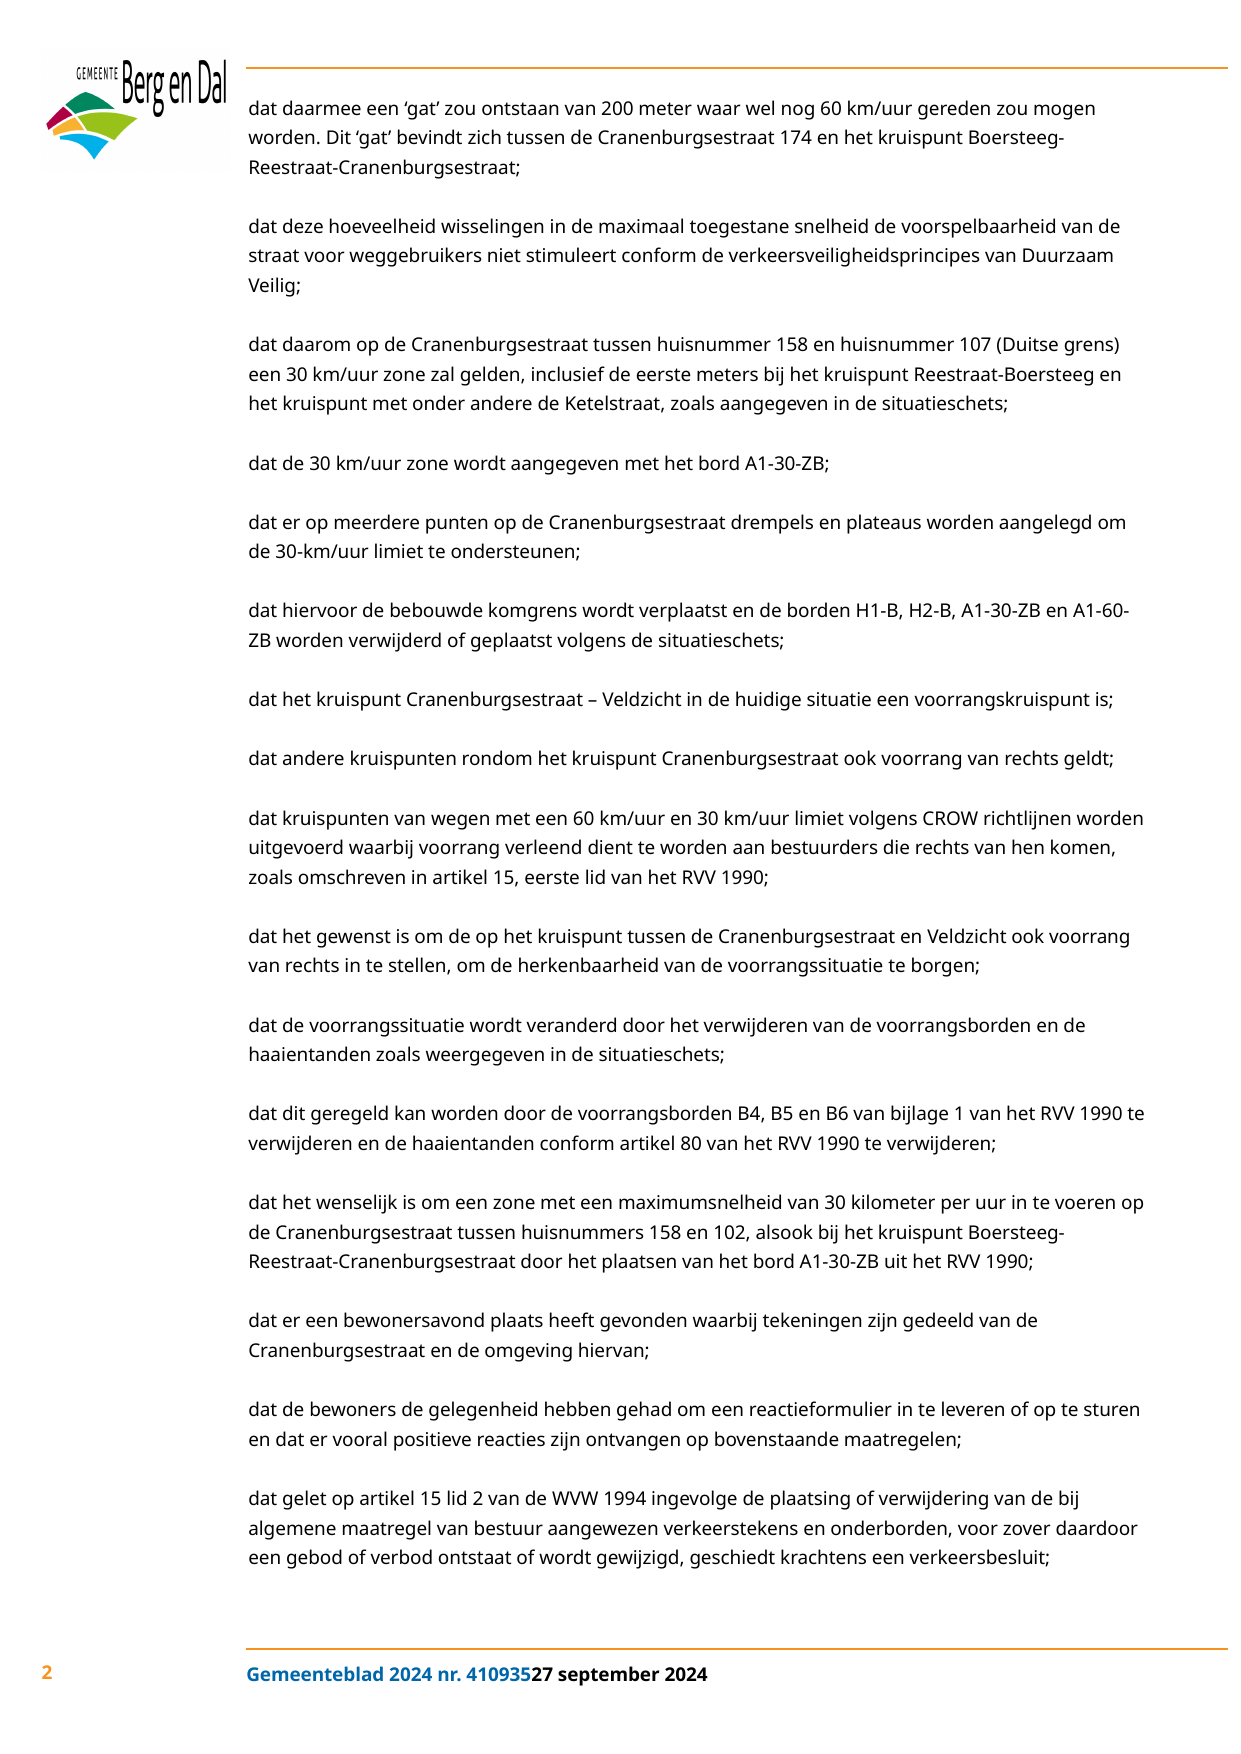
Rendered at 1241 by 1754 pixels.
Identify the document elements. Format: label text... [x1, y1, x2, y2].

text dat andere kruispunten rondom het kruispunt Cranenburgsestraat ook voorrang van rechts geldt; [248, 746, 1152, 771]
text dat er een bewonersavond plaats heeft gevonden waarbij tekeningen zijn gedeeld van de Cranenburgsestraat en de omgeving hiervan; [248, 1308, 1152, 1363]
text dat het gewenst is om de op het kruispunt tussen de Cranenburgsestraat en Veldzicht ook voorrang van rechts in te stellen, om de herkenbaarheid van de voorrangssituatie te borgen; [248, 923, 1152, 978]
text dat het wenselijk is om een zone met een maximumsnelheid van 30 kilometer per uur in te voeren op de Cranenburgsestraat tussen huisnummers 158 en 102, alsook bij het kruispunt Boersteeg-Reestraat-Cranenburgsestraat door het plaatsen van het bord A1-30-ZB uit het RVV 1990; [248, 1189, 1152, 1274]
text dat daarom op de Cranenburgsestraat tussen huisnummer 158 en huisnummer 107 (Duitse grens) een 30 km/uur zone zal gelden, inclusief de eerste meters bij het kruispunt Reestraat-Boersteeg en het kruispunt met onder andere de Ketelstraat, zoals aangegeven in de situatieschets; [248, 331, 1152, 416]
text dat daarmee een ‘gat’ zou ontstaan van 200 meter waar wel nog 60 km/uur gereden zou mogen worden. Dit ‘gat’ bevindt zich tussen de Cranenburgsestraat 174 en het kruispunt Boersteeg-Reestraat-Cranenburgsestraat; [248, 95, 1152, 180]
text dat deze hoeveelheid wisselingen in de maximaal toegestane snelheid de voorspelbaarheid van de straat voor weggebruikers niet stimuleert conform de verkeersveiligheidsprincipes van Duurzaam Veilig; [248, 213, 1152, 298]
text dat de voorrangssituatie wordt veranderd door het verwijderen van de voorrangsborden en de haaientanden zoals weergegeven in de situatieschets; [248, 1012, 1152, 1067]
text dat de bewoners de gelegenheid hebben gehad om een reactieformulier in te leveren of op te sturen en dat er vooral positieve reacties zijn ontvangen op bovenstaande maatregelen; [248, 1396, 1152, 1452]
picture [41, 47, 231, 172]
text dat er op meerdere punten op de Cranenburgsestraat drempels en plateaus worden aangelegd om de 30-km/uur limiet te ondersteunen; [248, 509, 1152, 564]
text dat kruispunten van wegen met een 60 km/uur en 30 km/uur limiet volgens CROW richtlijnen worden uitgevoerd waarbij voorrang verleend dient te worden aan bestuurders die rechts van hen komen, zoals omschreven in artikel 15, eerste lid van het RVV 1990; [248, 805, 1152, 890]
text dat het kruispunt Cranenburgsestraat – Veldzicht in de huidige situatie een voorrangskruispunt is; [248, 686, 1152, 712]
text dat hiervoor de bebouwde komgrens wordt verplaatst en de borden H1-B, H2-B, A1-30-ZB en A1-60-ZB worden verwijderd of geplaatst volgens de situatieschets; [248, 598, 1152, 653]
text dat gelet op artikel 15 lid 2 van de WVW 1994 ingevolge de plaatsing of verwijdering van de bij algemene maatregel van bestuur aangewezen verkeerstekens en onderborden, voor zover daardoor een gebod of verbod ontstaat of wordt gewijzigd, geschiedt krachtens een verkeersbesluit; [248, 1485, 1152, 1570]
text dat de 30 km/uur zone wordt aangegeven met het bord A1-30-ZB; [248, 450, 1152, 476]
text dat dit geregeld kan worden door de voorrangsborden B4, B5 en B6 van bijlage 1 van het RVV 1990 te verwijderen en de haaientanden conform artikel 80 van het RVV 1990 te verwijderen; [248, 1101, 1152, 1156]
